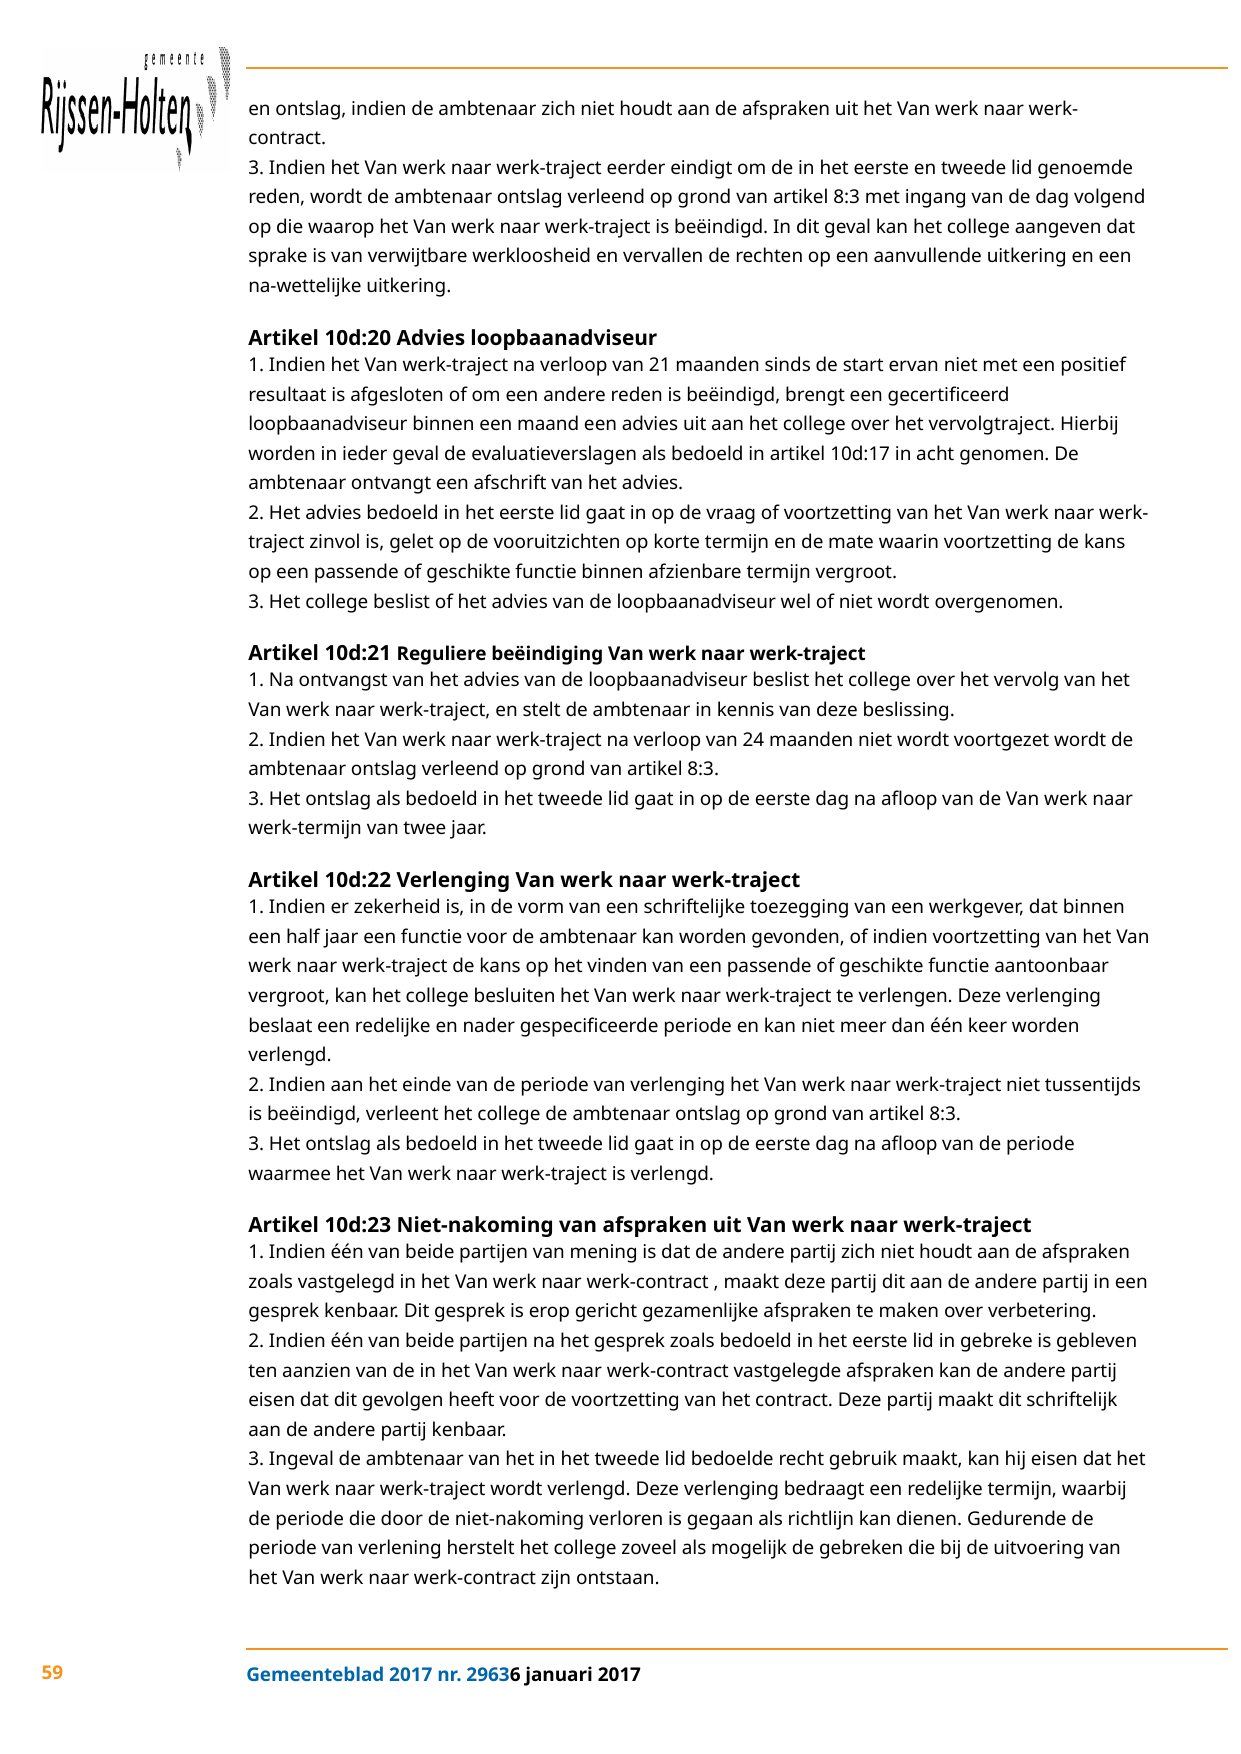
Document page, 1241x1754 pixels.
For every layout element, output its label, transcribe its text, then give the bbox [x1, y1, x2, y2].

text 3. Ingeval de ambtenaar van het in het tweede lid bedoelde recht gebruik maakt, kan hij eisen dat het Van werk naar werk-traject wordt verlengd. Deze verlenging bedraagt een redelijke termijn, waarbij de periode die door de niet-nakoming verloren is gegaan als richtlijn kan dienen. Gedurende de periode van verlening herstelt het college zoveel als mogelijk de gebreken die bij de uitvoering van het Van werk naar werk-contract zijn ontstaan. [248, 1446, 1152, 1590]
text 3. Indien het Van werk naar werk-traject eerder eindigt om de in het eerste en tweede lid genoemde reden, wordt de ambtenaar ontslag verleend op grond van artikel 8:3 met ingang van de dag volgend op die waarop het Van werk naar werk-traject is beëindigd. In dit geval kan het college aangeven dat sprake is van verwijtbare werkloosheid en vervallen de rechten op een aanvullende uitkering en een na-wettelijke uitkering. [248, 154, 1152, 298]
text 3. Het college beslist of het advies van de loopbaanadviseur wel of niet wordt overgenomen. [248, 588, 1152, 613]
text 1. Indien er zekerheid is, in de vorm van een schriftelijke toezegging van een werkgever, dat binnen een half jaar een functie voor de ambtenaar kan worden gevonden, of indien voortzetting van het Van werk naar werk-traject de kans op het vinden van een passende of geschikte functie aantoonbaar vergroot, kan het college besluiten het Van werk naar werk-traject te verlengen. Deze verlenging beslaat een redelijke en nader gespecificeerde periode en kan niet meer dan één keer worden verlengd. [248, 893, 1152, 1067]
text 1. Indien één van beide partijen van mening is dat de andere partij zich niet houdt aan de afspraken zoals vastgelegd in het Van werk naar werk-contract , maakt deze partij dit aan de andere partij in een gesprek kenbaar. Dit gesprek is erop gericht gezamenlijke afspraken te maken over verbetering. [248, 1238, 1152, 1323]
text 2. Het advies bedoeld in het eerste lid gaat in op de vraag of voortzetting van het Van werk naar werk-traject zinvol is, gelet op de vooruitzichten op korte termijn en de mate waarin voortzetting de kans op een passende of geschikte functie binnen afzienbare termijn vergroot. [248, 499, 1152, 584]
text 2. Indien aan het einde van de periode van verlenging het Van werk naar werk-traject niet tussentijds is beëindigd, verleent het college de ambtenaar ontslag op grond van artikel 8:3. [248, 1071, 1152, 1126]
text Artikel 10d:23 Niet-nakoming van afspraken uit Van werk naar werk-traject [248, 1210, 1152, 1238]
text en ontslag, indien de ambtenaar zich niet houdt aan de afspraken uit het Van werk naar werk-contract. [248, 95, 1152, 150]
text 1. Indien het Van werk-traject na verloop van 21 maanden sinds de start ervan niet met een positief resultaat is afgesloten of om een andere reden is beëindigd, brengt een gecertificeerd loopbaanadviseur binnen een maand een advies uit aan het college over het vervolgtraject. Hierbij worden in ieder geval de evaluatieverslagen als bedoeld in artikel 10d:17 in acht genomen. De ambtenaar ontvangt een afschrift van het advies. [248, 351, 1152, 495]
text 3. Het ontslag als bedoeld in het tweede lid gaat in op de eerste dag na afloop van de Van werk naar werk-termijn van twee jaar. [248, 785, 1152, 840]
text Artikel 10d:21 Reguliere beëindiging Van werk naar werk-traject [248, 638, 1152, 667]
text Artikel 10d:22 Verlenging Van werk naar werk-traject [248, 865, 1152, 893]
picture [41, 47, 231, 172]
text Artikel 10d:20 Advies loopbaanadviseur [248, 323, 1152, 351]
text 2. Indien het Van werk naar werk-traject na verloop van 24 maanden niet wordt voortgezet wordt de ambtenaar ontslag verleend op grond van artikel 8:3. [248, 726, 1152, 781]
text 3. Het ontslag als bedoeld in het tweede lid gaat in op de eerste dag na afloop van de periode waarmee het Van werk naar werk-traject is verlengd. [248, 1130, 1152, 1185]
text 2. Indien één van beide partijen na het gesprek zoals bedoeld in het eerste lid in gebreke is gebleven ten aanzien van de in het Van werk naar werk-contract vastgelegde afspraken kan de andere partij eisen dat dit gevolgen heeft voor de voortzetting van het contract. Deze partij maakt dit schriftelijk aan de andere partij kenbaar. [248, 1327, 1152, 1442]
text 1. Na ontvangst van het advies van de loopbaanadviseur beslist het college over het vervolg van het Van werk naar werk-traject, en stelt de ambtenaar in kennis van deze beslissing. [248, 667, 1152, 722]
